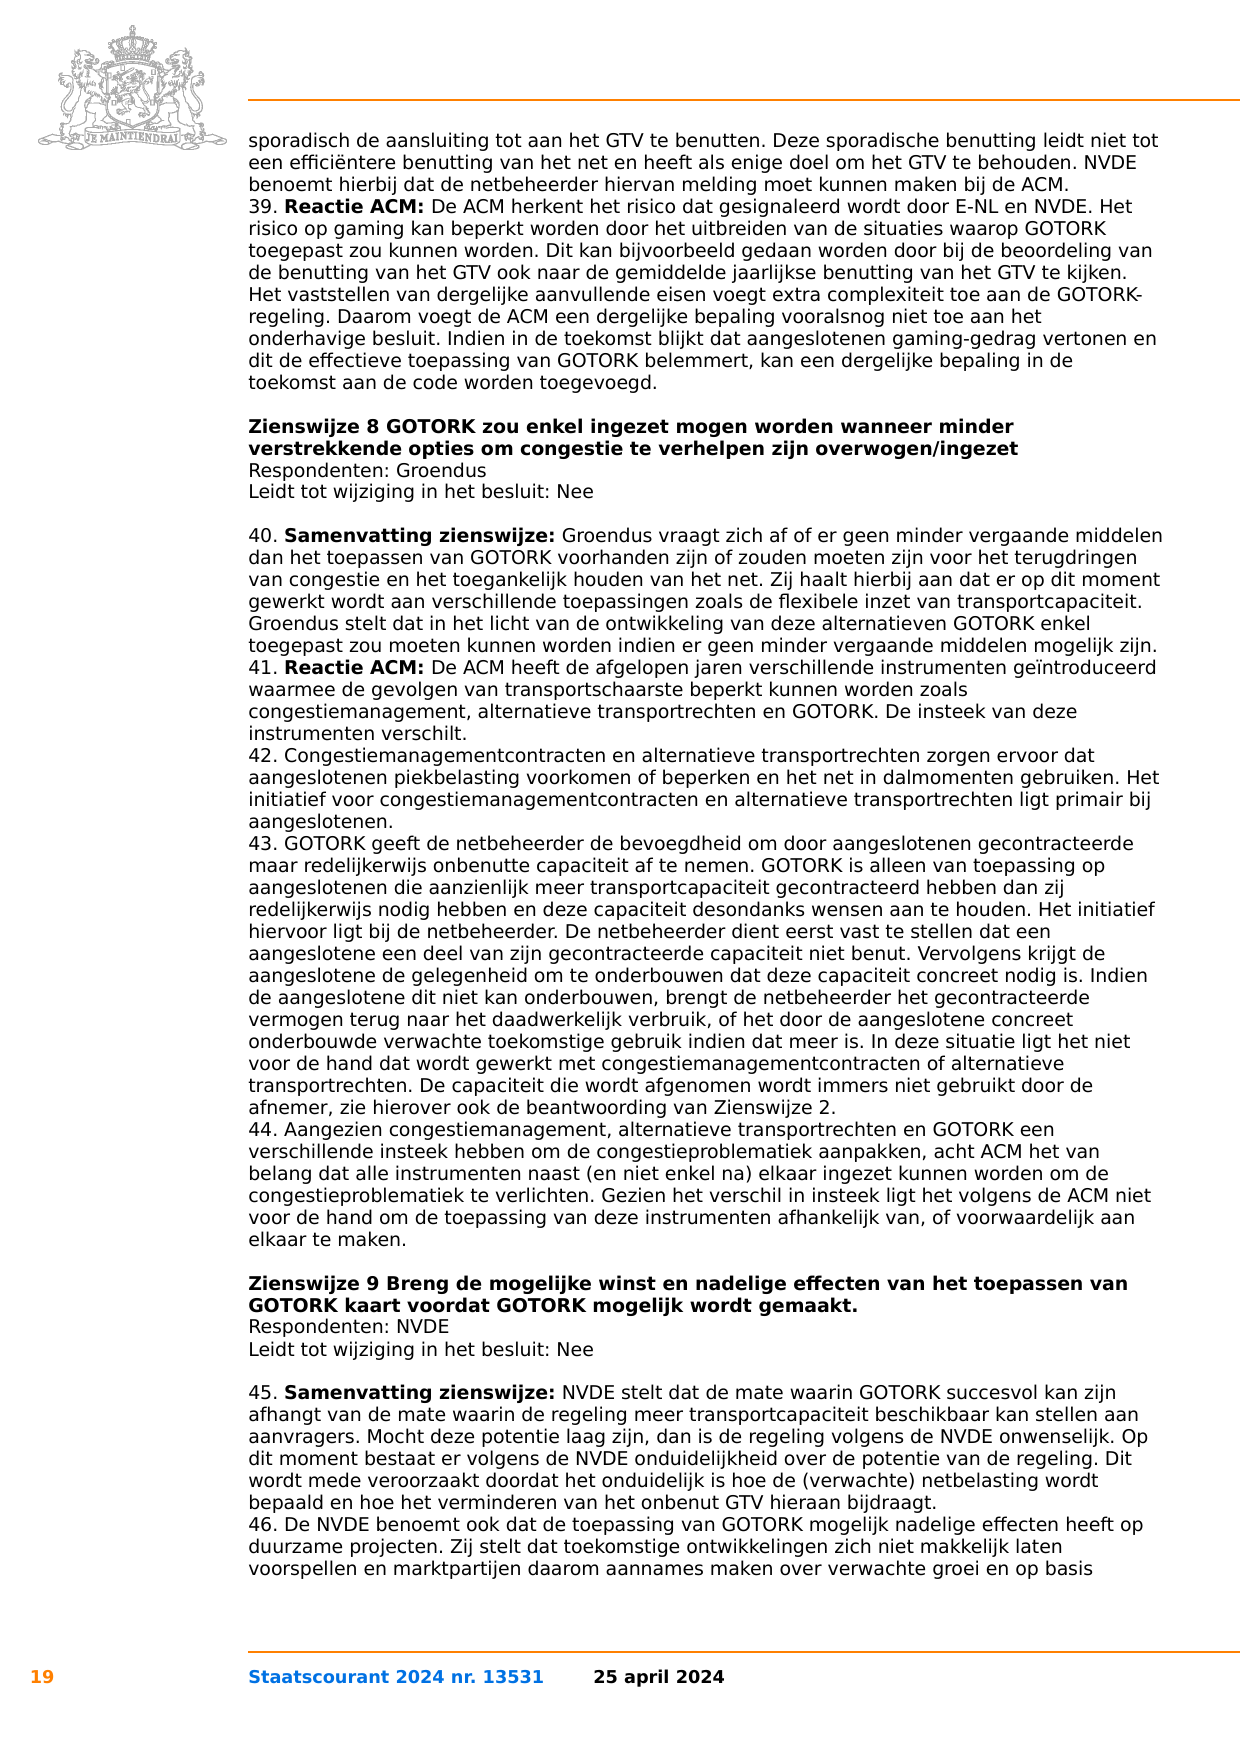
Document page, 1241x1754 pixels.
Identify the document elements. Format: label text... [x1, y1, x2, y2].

text Leidt tot wijziging in het besluit: Nee [248, 481, 1163, 503]
text 39. Reactie ACM: De ACM herkent het risico dat gesignaleerd wordt door E-NL en NVDE. Het risico op gaming kan beperkt worden door het uitbreiden van de situaties waarop GOTORK toegepast zou kunnen worden. Dit kan bijvoorbeeld gedaan worden door bij de beoordeling van de benutting van het GTV ook naar de gemiddelde jaarlijkse benutting van het GTV te kijken. Het vaststellen van dergelijke aanvullende eisen voegt extra complexiteit toe aan de GOTORK-regeling. Daarom voegt de ACM een dergelijke bepaling vooralsnog niet toe aan het onderhavige besluit. Indien in de toekomst blijkt dat aangeslotenen gaming-gedrag vertonen en dit de effectieve toepassing van GOTORK belemmert, kan een dergelijke bepaling in de toekomst aan de code worden toegevoegd. [248, 196, 1163, 394]
picture [38, 25, 227, 150]
text Leidt tot wijziging in het besluit: Nee [248, 1338, 1163, 1360]
text 41. Reactie ACM: De ACM heeft de afgelopen jaren verschillende instrumenten geïntroduceerd waarmee de gevolgen van transportschaarste beperkt kunnen worden zoals congestiemanagement, alternatieve transportrechten en GOTORK. De insteek van deze instrumenten verschilt. [248, 657, 1163, 745]
text 44. Aangezien congestiemanagement, alternatieve transportrechten en GOTORK een verschillende insteek hebben om de congestieproblematiek aanpakken, acht ACM het van belang dat alle instrumenten naast (en niet enkel na) elkaar ingezet kunnen worden om de congestieproblematiek te verlichten. Gezien het verschil in insteek ligt het volgens de ACM niet voor de hand om de toepassing van deze instrumenten afhankelijk van, of voorwaardelijk aan elkaar te maken. [248, 1119, 1163, 1251]
text 42. Congestiemanagementcontracten en alternatieve transportrechten zorgen ervoor dat aangeslotenen piekbelasting voorkomen of beperken en het net in dalmomenten gebruiken. Het initiatief voor congestiemanagementcontracten en alternatieve transportrechten ligt primair bij aangeslotenen. [248, 745, 1163, 833]
text 45. Samenvatting zienswijze: NVDE stelt dat de mate waarin GOTORK succesvol kan zijn afhangt van de mate waarin de regeling meer transportcapaciteit beschikbaar kan stellen aan aanvragers. Mocht deze potentie laag zijn, dan is de regeling volgens de NVDE onwenselijk. Op dit moment bestaat er volgens de NVDE onduidelijkheid over de potentie van de regeling. Dit wordt mede veroorzaakt doordat het onduidelijk is hoe de (verwachte) netbelasting wordt bepaald en hoe het verminderen van het onbenut GTV hieraan bijdraagt. [248, 1382, 1163, 1514]
text Respondenten: NVDE [248, 1316, 1163, 1338]
text 40. Samenvatting zienswijze: Groendus vraagt zich af of er geen minder vergaande middelen dan het toepassen van GOTORK voorhanden zijn of zouden moeten zijn voor het terugdringen van congestie en het toegankelijk houden van het net. Zij haalt hierbij aan dat er op dit moment gewerkt wordt aan verschillende toepassingen zoals de flexibele inzet van transportcapaciteit. Groendus stelt dat in het licht van de ontwikkeling van deze alternatieven GOTORK enkel toegepast zou moeten kunnen worden indien er geen minder vergaande middelen mogelijk zijn. [248, 525, 1163, 657]
text 43. GOTORK geeft de netbeheerder de bevoegdheid om door aangeslotenen gecontracteerde maar redelijkerwijs onbenutte capaciteit af te nemen. GOTORK is alleen van toepassing op aangeslotenen die aanzienlijk meer transportcapaciteit gecontracteerd hebben dan zij redelijkerwijs nodig hebben en deze capaciteit desondanks wensen aan te houden. Het initiatief hiervoor ligt bij de netbeheerder. De netbeheerder dient eerst vast te stellen dat een aangeslotene een deel van zijn gecontracteerde capaciteit niet benut. Vervolgens krijgt de aangeslotene de gelegenheid om te onderbouwen dat deze capaciteit concreet nodig is. Indien de aangeslotene dit niet kan onderbouwen, brengt de netbeheerder het gecontracteerde vermogen terug naar het daadwerkelijk verbruik, of het door de aangeslotene concreet onderbouwde verwachte toekomstige gebruik indien dat meer is. In deze situatie ligt het niet voor de hand dat wordt gewerkt met congestiemanagementcontracten of alternatieve transportrechten. De capaciteit die wordt afgenomen wordt immers niet gebruikt door de afnemer, zie hierover ook de beantwoording van Zienswijze 2. [248, 833, 1163, 1119]
text Zienswijze 9 Breng de mogelijke winst en nadelige effecten van het toepassen van GOTORK kaart voordat GOTORK mogelijk wordt gemaakt. [248, 1272, 1163, 1316]
text Zienswijze 8 GOTORK zou enkel ingezet mogen worden wanneer minder verstrekkende opties om congestie te verhelpen zijn overwogen/ingezet [248, 416, 1163, 459]
text sporadisch de aansluiting tot aan het GTV te benutten. Deze sporadische benutting leidt niet tot een efficiëntere benutting van het net en heeft als enige doel om het GTV te behouden. NVDE benoemt hierbij dat de netbeheerder hiervan melding moet kunnen maken bij de ACM. [248, 130, 1163, 196]
text 46. De NVDE benoemt ook dat de toepassing van GOTORK mogelijk nadelige effecten heeft op duurzame projecten. Zij stelt dat toekomstige ontwikkelingen zich niet makkelijk laten voorspellen en marktpartijen daarom aannames maken over verwachte groei en op basis [248, 1514, 1163, 1580]
text Respondenten: Groendus [248, 459, 1163, 481]
